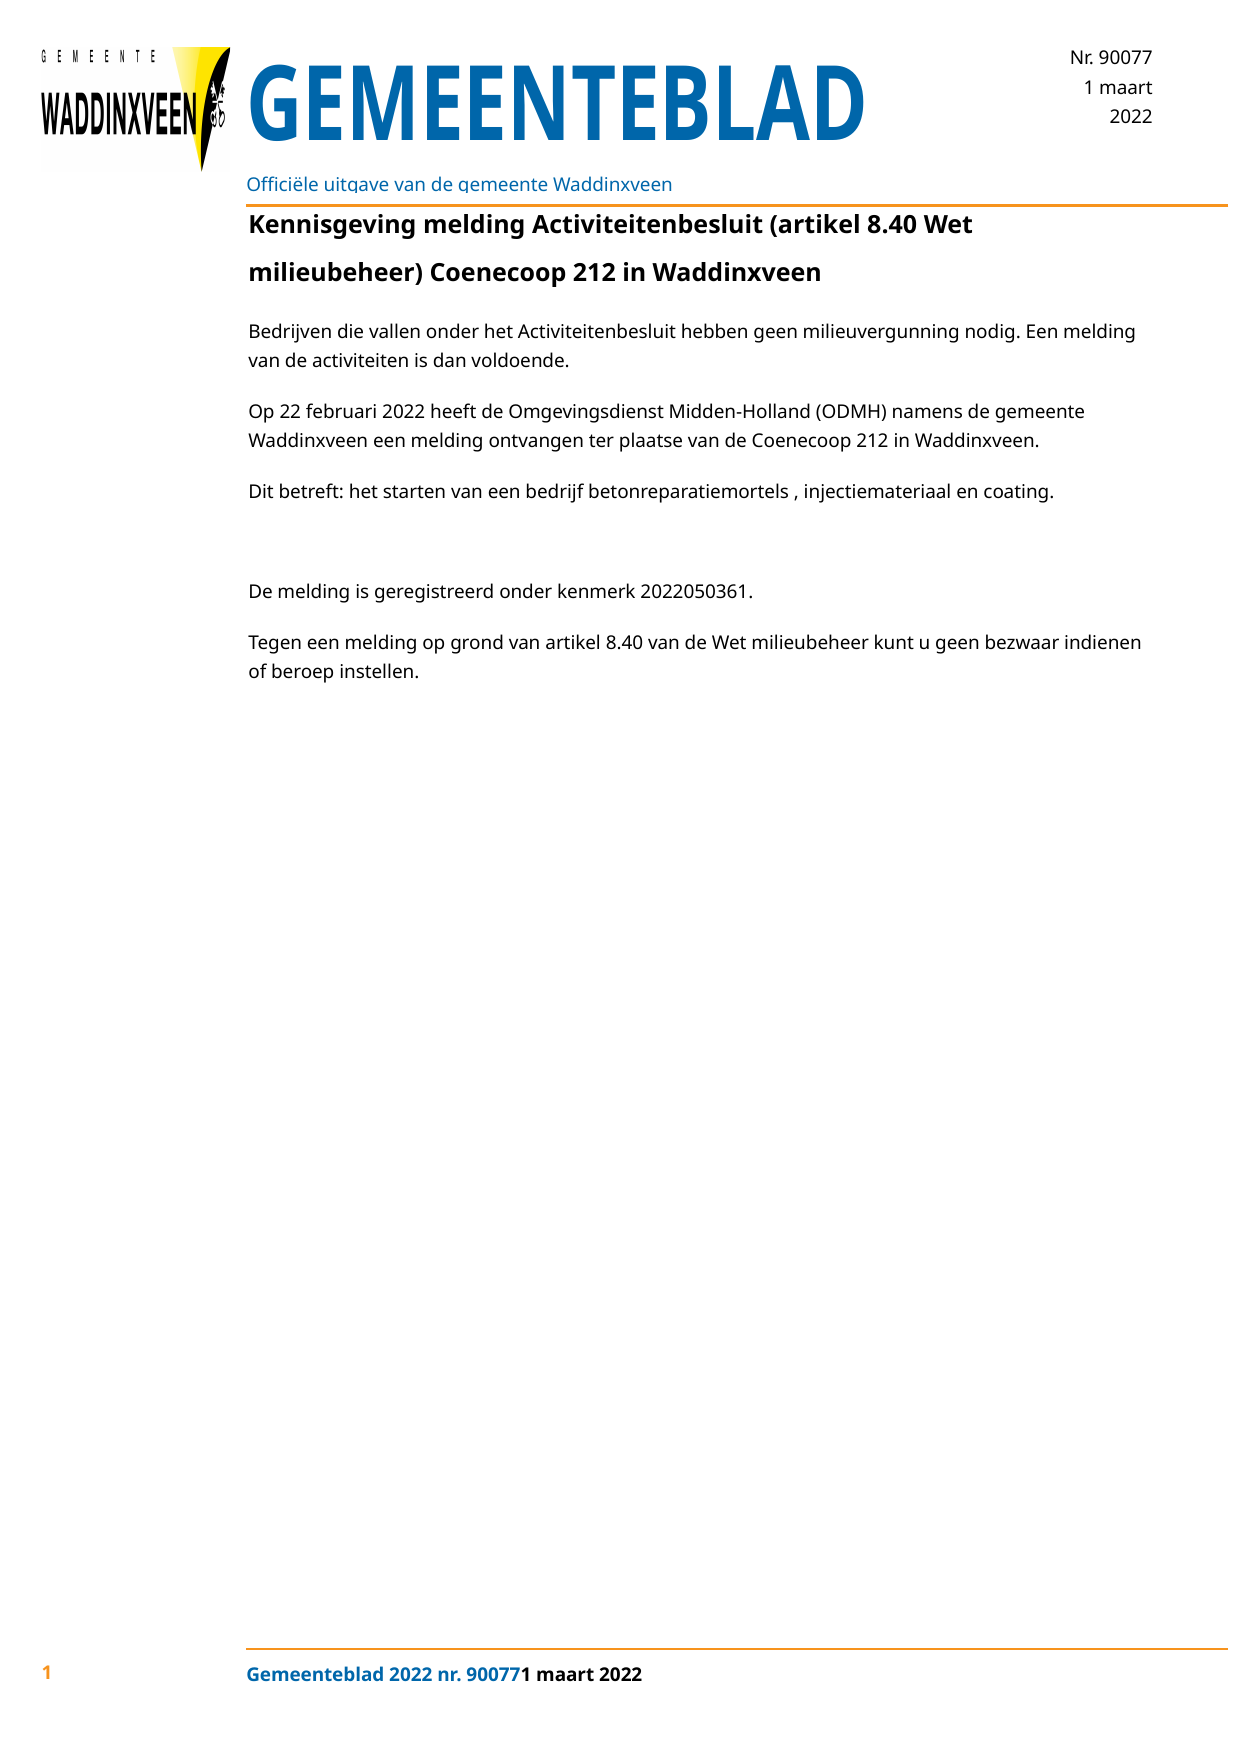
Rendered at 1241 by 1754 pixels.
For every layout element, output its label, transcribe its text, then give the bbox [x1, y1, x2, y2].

text De melding is geregistreerd onder kenmerk 2022050361. [248, 579, 1152, 604]
text Kennisgeving melding Activiteitenbesluit (artikel 8.40 Wet milieubeheer) Coenecoop 212 in Waddinxveen [248, 207, 1152, 288]
text Dit betreft: het starten van een bedrijf betonreparatiemortels , injectiemateriaal en coating. [248, 478, 1152, 504]
text Bedrijven die vallen onder het Activiteitenbesluit hebben geen milieuvergunning nodig. Een melding van de activiteiten is dan voldoende. [248, 318, 1152, 373]
text Tegen een melding op grond van artikel 8.40 van de Wet milieubeheer kunt u geen bezwaar indienen of beroep instellen. [248, 629, 1152, 684]
picture [41, 47, 231, 172]
text Op 22 februari 2022 heeft de Omgevingsdienst Midden-Holland (ODMH) namens de gemeente Waddinxveen een melding ontvangen ter plaatse van de Coenecoop 212 in Waddinxveen. [248, 398, 1152, 453]
